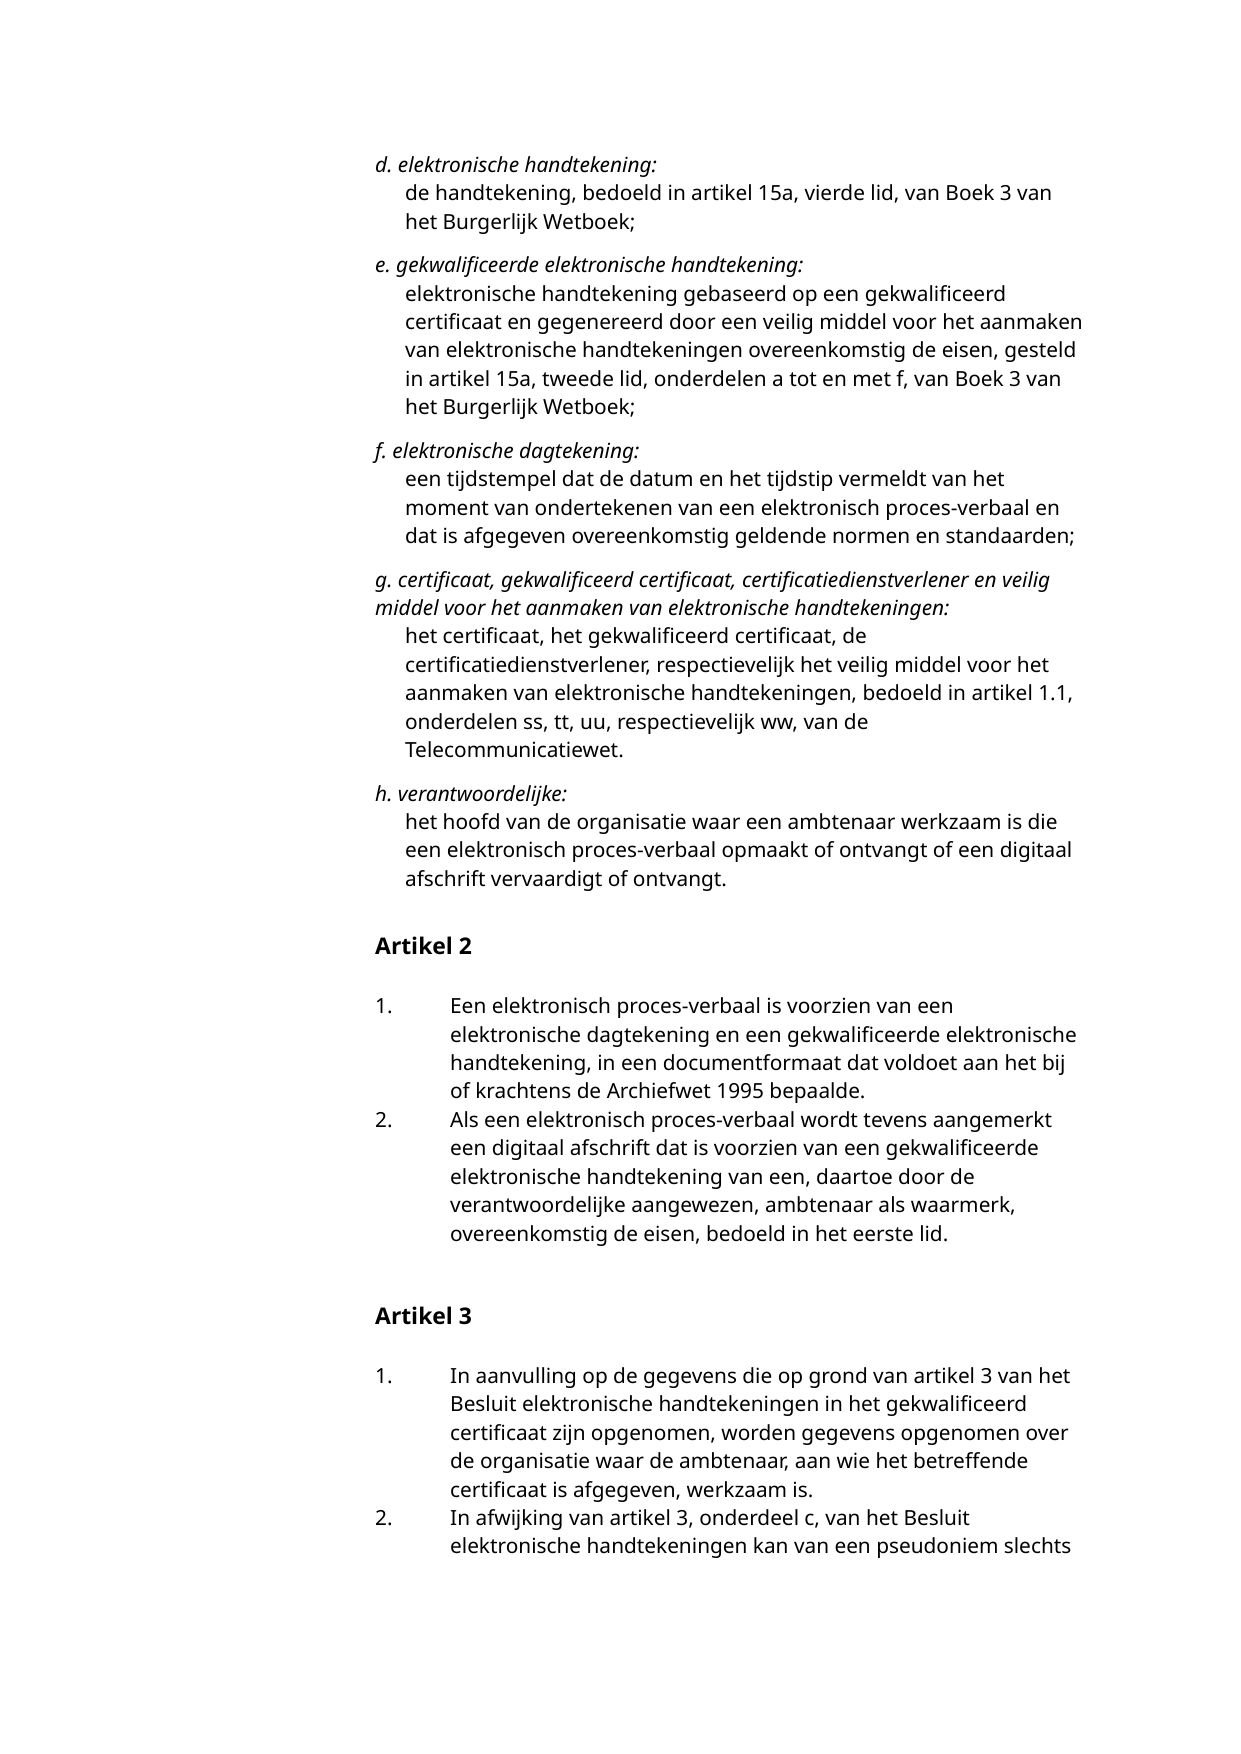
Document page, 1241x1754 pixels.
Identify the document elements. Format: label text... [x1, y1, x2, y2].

text een tijdstempel dat de datum en het tijdstip vermeldt van het moment van ondertekenen van een elektronisch proces-verbaal en dat is afgegeven overeenkomstig geldende normen en standaarden; [405, 464, 1090, 550]
text de handtekening, bedoeld in artikel 15a, vierde lid, van Boek 3 van het Burgerlijk Wetboek; [405, 178, 1090, 235]
text het hoofd van de organisatie waar een ambtenaar werkzaam is die een elektronisch proces-verbaal opmaakt of ontvangt of een digitaal afschrift vervaardigt of ontvangt. [405, 807, 1090, 892]
list In aanvulling op de gegevens die op grond van artikel 3 van het Besluit elektronische handtekeningen in het gekwalificeerd certificaat zijn opgenomen, worden gegevens opgenomen over de organisatie waar de ambtenaar, aan wie het betreffende certificaat is afgegeven, werkzaam is. [375, 1361, 1090, 1503]
text g. certificaat, gekwalificeerd certificaat, certificatiedienstverlener en veilig middel voor het aanmaken van elektronische handtekeningen: [375, 565, 1090, 622]
text f. elektronische dagtekening: [375, 436, 1090, 464]
subtitle Artikel 2 [375, 930, 1090, 961]
list Als een elektronisch proces-verbaal wordt tevens aangemerkt een digitaal afschrift dat is voorzien van een gekwalificeerde elektronische handtekening van een, daartoe door de verantwoordelijke aangewezen, ambtenaar als waarmerk, overeenkomstig de eisen, bedoeld in het eerste lid. [375, 1105, 1090, 1247]
list Een elektronisch proces-verbaal is voorzien van een elektronische dagtekening en een gekwalificeerde elektronische handtekening, in een documentformaat dat voldoet aan het bij of krachtens de Archiefwet 1995 bepaalde. [375, 991, 1090, 1105]
text elektronische handtekening gebaseerd op een gekwalificeerd certificaat en gegenereerd door een veilig middel voor het aanmaken van elektronische handtekeningen overeenkomstig de eisen, gesteld in artikel 15a, tweede lid, onderdelen a tot en met f, van Boek 3 van het Burgerlijk Wetboek; [405, 279, 1090, 421]
text h. verantwoordelijke: [375, 779, 1090, 807]
subtitle Artikel 3 [375, 1300, 1090, 1331]
text e. gekwalificeerde elektronische handtekening: [375, 250, 1090, 279]
list In afwijking van artikel 3, onderdeel c, van het Besluit elektronische handtekeningen kan van een pseudoniem slechts [375, 1503, 1090, 1560]
text het certificaat, het gekwalificeerd certificaat, de certificatiedienstverlener, respectievelijk het veilig middel voor het aanmaken van elektronische handtekeningen, bedoeld in artikel 1.1, onderdelen ss, tt, uu, respectievelijk ww, van de Telecommunicatiewet. [405, 622, 1090, 764]
text d. elektronische handtekening: [375, 150, 1090, 178]
